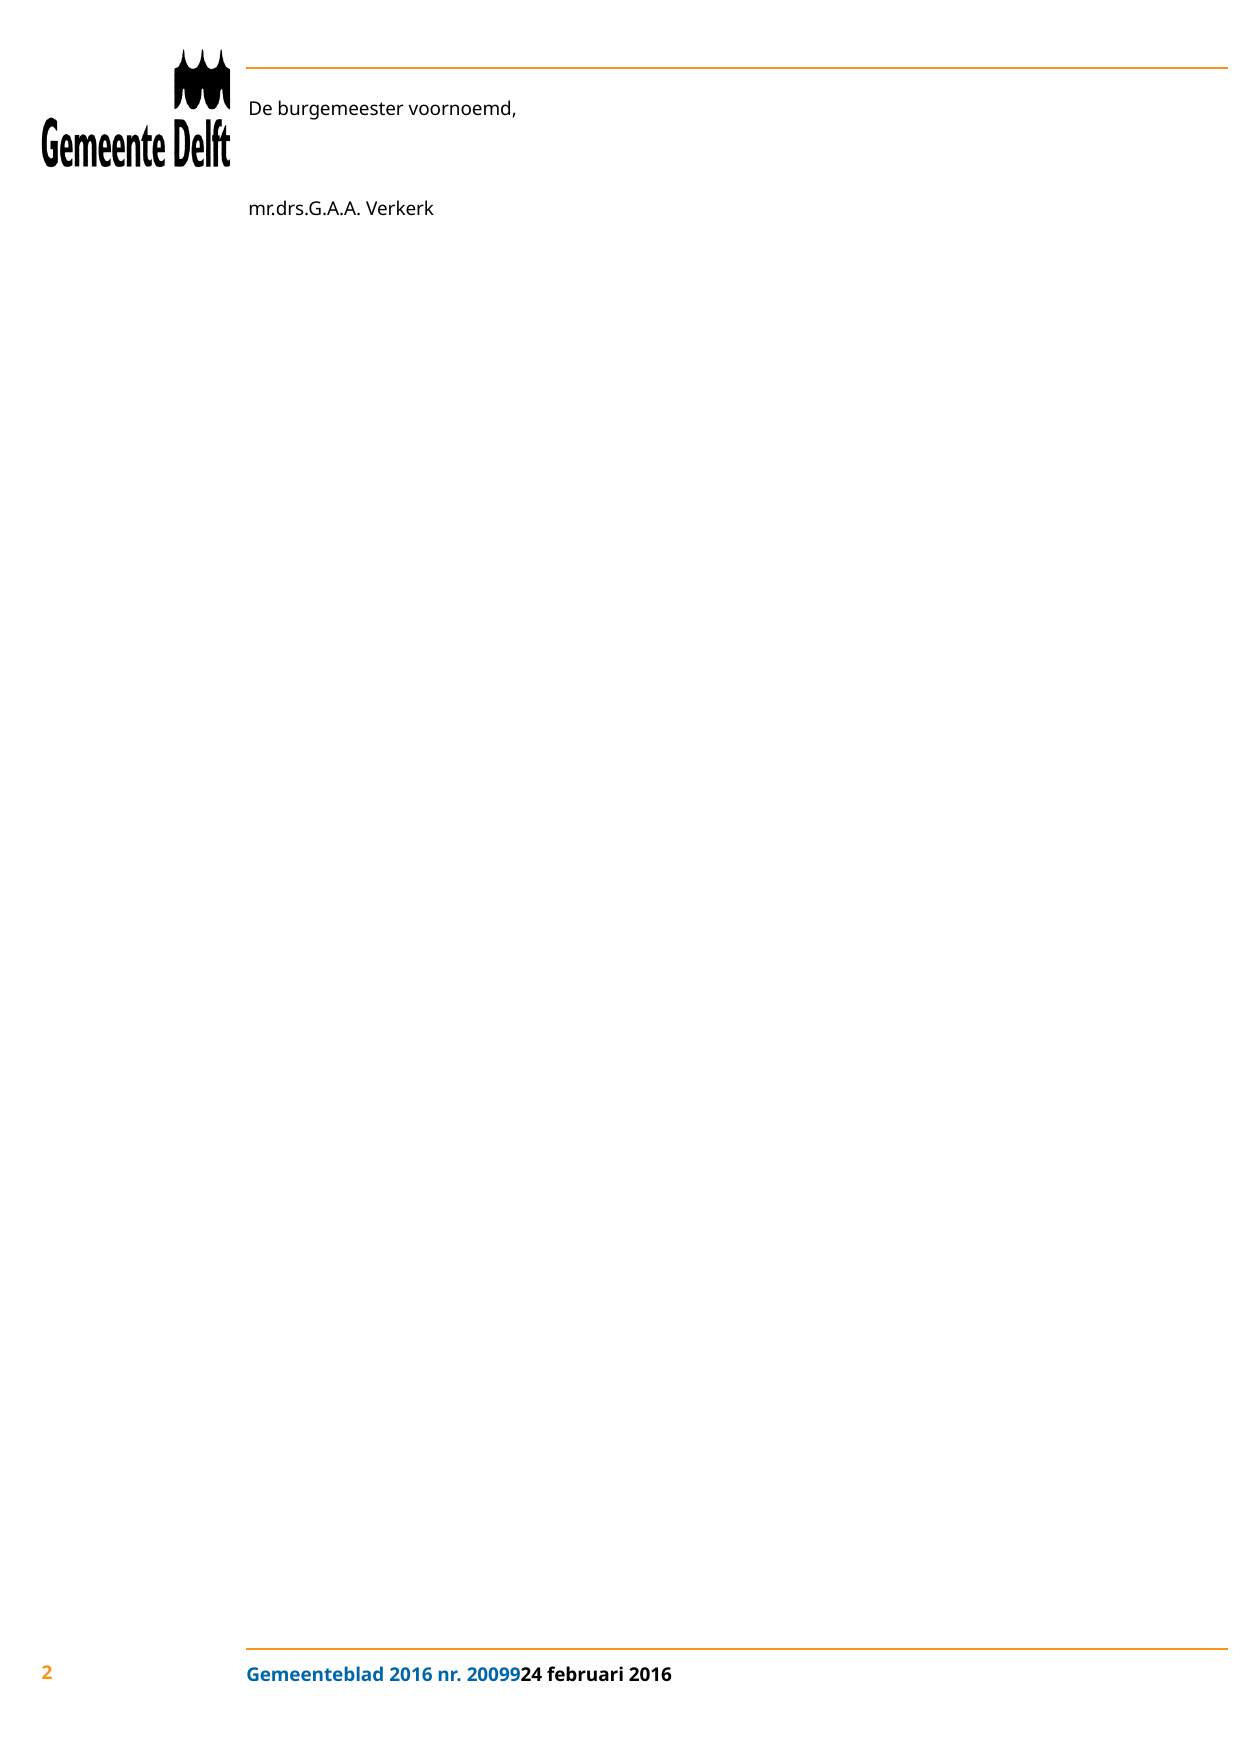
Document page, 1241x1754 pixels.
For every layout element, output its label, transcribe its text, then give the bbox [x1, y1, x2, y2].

picture [41, 47, 231, 172]
text De burgemeester voornoemd, [248, 95, 1152, 121]
text mr.drs.G.A.A. Verkerk [248, 196, 1152, 221]
